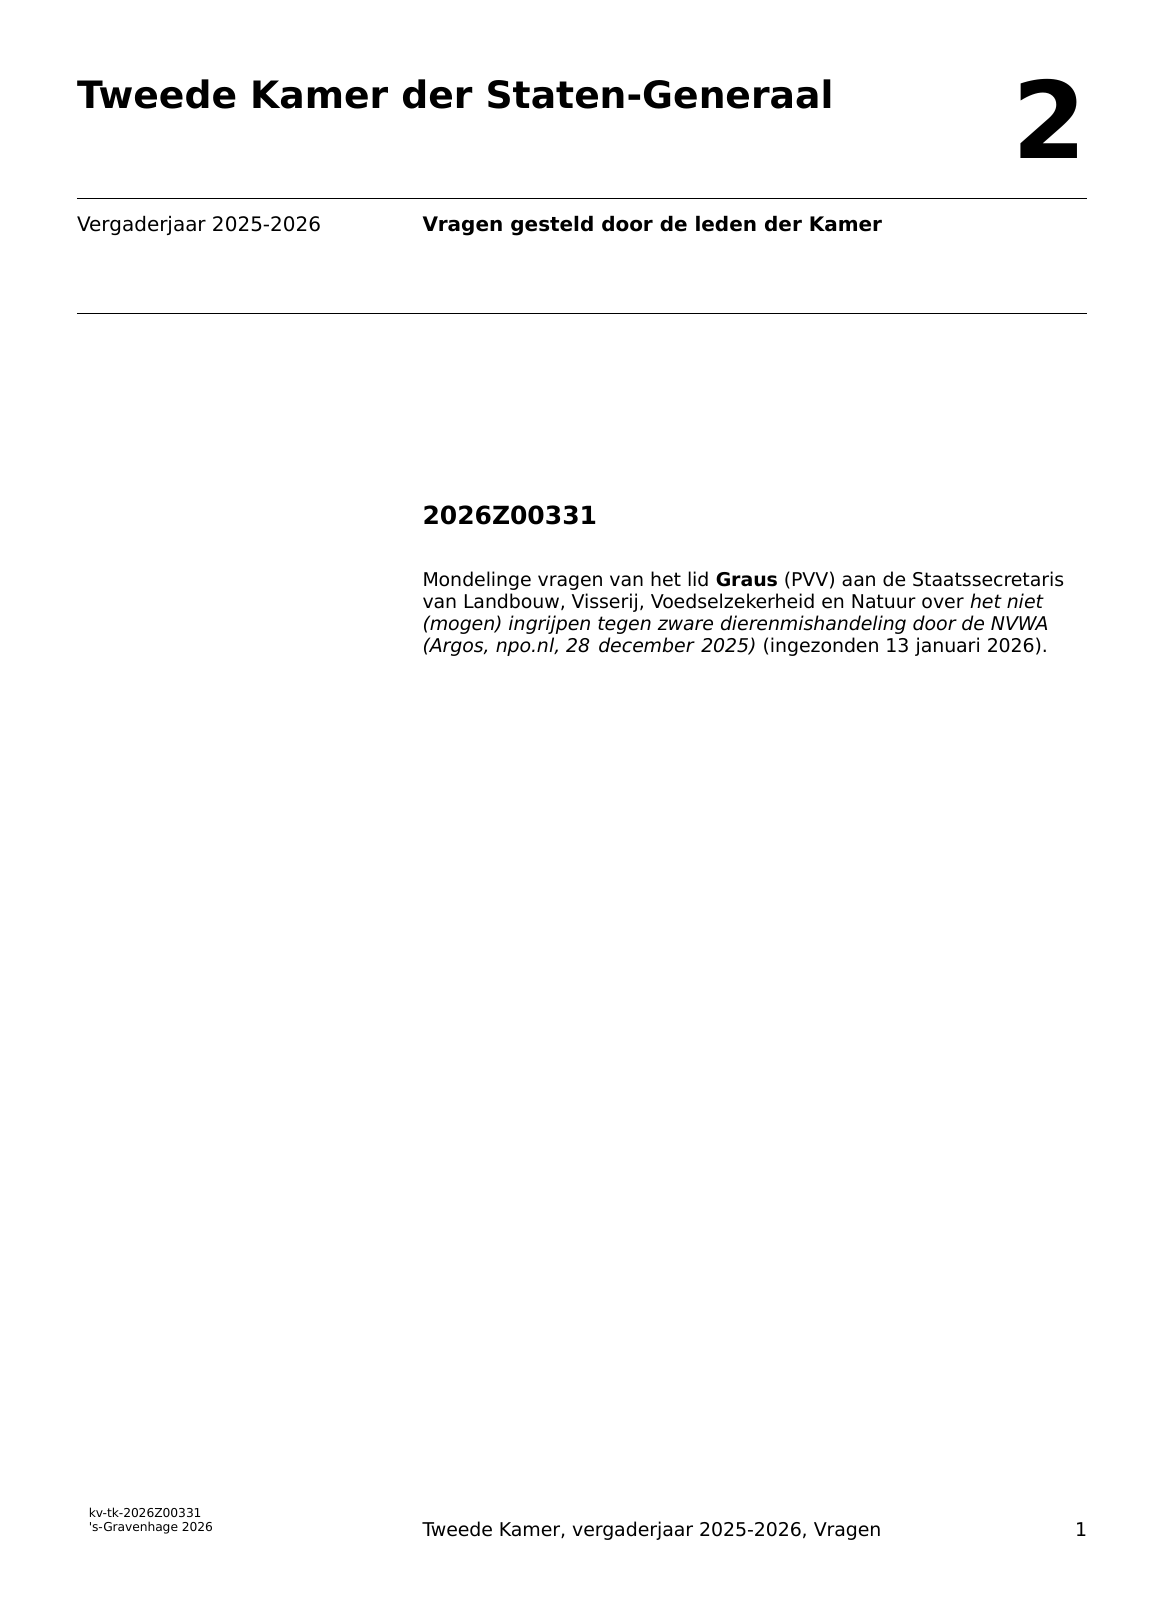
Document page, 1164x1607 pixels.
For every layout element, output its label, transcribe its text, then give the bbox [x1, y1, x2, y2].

text 2026Z00331 [422, 501, 1087, 531]
table_header Tweede Kamer der Staten-Generaal [77, 59, 886, 198]
text 's-Gravenhage 2026 [88, 1520, 323, 1534]
table_header 2 [886, 59, 1087, 198]
text Mondelinge vragen van het lid Graus (PVV) aan de Staatssecretaris van Landbouw, Visserij, Voedselzekerheid en Natuur over het niet (mogen) ingrijpen tegen zware dierenmishandeling door de NVWA (Argos, npo.nl, 28 december 2025) (ingezonden 13 januari 2026). [422, 569, 1087, 657]
text kv-tk-2026Z00331 [88, 1506, 323, 1520]
table_cell Vragen gesteld door de leden der Kamer [422, 199, 1087, 313]
table_cell Vergaderjaar 2025-2026 [77, 199, 422, 313]
